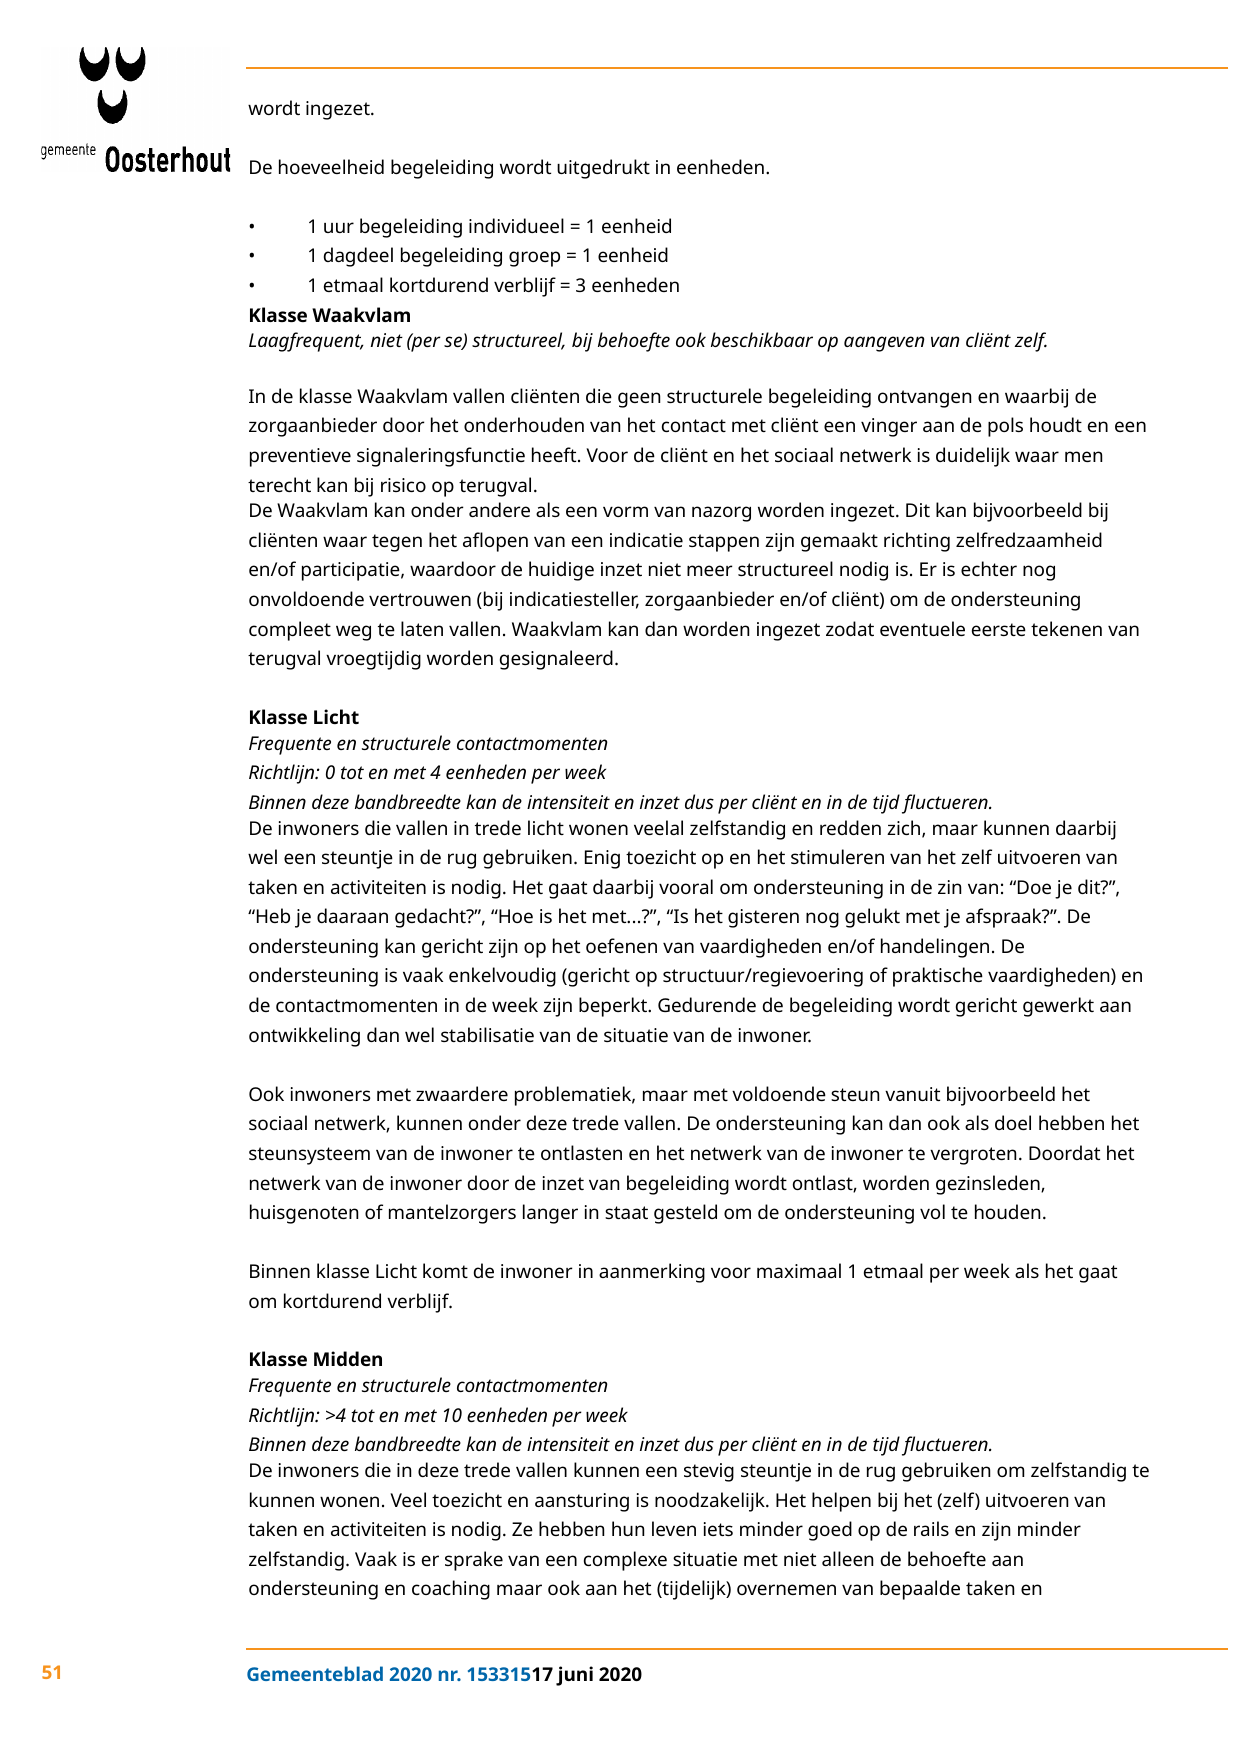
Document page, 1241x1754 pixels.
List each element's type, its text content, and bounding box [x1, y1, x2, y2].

table_cell De inwoners die in deze trede vallen kunnen een stevig steuntje in de rug gebruiken om zelfstandig te kunnen wonen. Veel toezicht en aansturing is noodzakelijk. Het helpen bij het (zelf) uitvoeren van taken en activiteiten is nodig. Ze hebben hun leven iets minder goed op de rails en zijn minder zelfstandig. Vaak is er sprake van een complexe situatie met niet alleen de behoefte aan ondersteuning en coaching maar ook aan het (tijdelijk) overnemen van bepaalde taken en [248, 1457, 1152, 1601]
table_header Klasse Midden [248, 1347, 1152, 1372]
text wordt ingezet. [248, 95, 1152, 121]
table_header Klasse Licht [248, 704, 1152, 730]
table_cell De Waakvlam kan onder andere als een vorm van nazorg worden ingezet. Dit kan bijvoorbeeld bij cliënten waar tegen het aflopen van een indicatie stappen zijn gemaakt richting zelfredzaamheid en/of participatie, waardoor de huidige inzet niet meer structureel nodig is. Er is echter nog onvoldoende vertrouwen (bij indicatiesteller, zorgaanbieder en/of cliënt) om de ondersteuning compleet weg te laten vallen. Waakvlam kan dan worden ingezet zodat eventuele eerste tekenen van terugval vroegtijdig worden gesignaleerd. [248, 498, 1152, 671]
table_cell De inwoners die vallen in trede licht wonen veelal zelfstandig en redden zich, maar kunnen daarbij wel een steuntje in de rug gebruiken. Enig toezicht op en het stimuleren van het zelf uitvoeren van taken en activiteiten is nodig. Het gaat daarbij vooral om ondersteuning in de zin van: “Doe je dit?”, “Heb je daaraan gedacht?”, “Hoe is het met...?”, “Is het gisteren nog gelukt met je afspraak?”. De ondersteuning kan gericht zijn op het oefenen van vaardigheden en/of handelingen. De ondersteuning is vaak enkelvoudig (gericht op structuur/regievoering of praktische vaardigheden) en de contactmomenten in de week zijn beperkt. Gedurende de begeleiding wordt gericht gewerkt aan ontwikkeling dan wel stabilisatie van de situatie van de inwoner. Ook inwoners met zwaardere problematiek, maar met voldoende steun vanuit bijvoorbeeld het sociaal netwerk, kunnen onder deze trede vallen. De ondersteuning kan dan ook als doel hebben het steunsysteem van de inwoner te ontlasten en het netwerk van de inwoner te vergroten. Doordat het netwerk van de inwoner door de inzet van begeleiding wordt ontlast, worden gezinsleden, huisgenoten of mantelzorgers langer in staat gesteld om de ondersteuning vol te houden. Binnen klasse Licht komt de inwoner in aanmerking voor maximaal 1 etmaal per week als het gaat om kortdurend verblijf. [248, 815, 1152, 1314]
list 1 dagdeel begeleiding groep = 1 eenheid [248, 243, 1152, 268]
table_cell In de klasse Waakvlam vallen cliënten die geen structurele begeleiding ontvangen en waarbij de zorgaanbieder door het onderhouden van het contact met cliënt een vinger aan de pols houdt en een preventieve signaleringsfunctie heeft. Voor de cliënt en het sociaal netwerk is duidelijk waar men terecht kan bij risico op terugval. [248, 383, 1152, 497]
table_header Klasse Waakvlam [248, 302, 1152, 328]
text De hoeveelheid begeleiding wordt uitgedrukt in eenheden. [248, 154, 1152, 180]
list 1 uur begeleiding individueel = 1 eenheid [248, 213, 1152, 239]
table_cell Frequente en structurele contactmomenten Richtlijn: 0 tot en met 4 eenheden per week Binnen deze bandbreedte kan de intensiteit en inzet dus per cliënt en in de tijd fluctueren. [248, 730, 1152, 815]
table_cell Laagfrequent, niet (per se) structureel, bij behoefte ook beschikbaar op aangeven van cliënt zelf. [248, 328, 1152, 383]
list 1 etmaal kortdurend verblijf = 3 eenheden [248, 272, 1152, 298]
table_cell Frequente en structurele contactmomenten Richtlijn: >4 tot en met 10 eenheden per week Binnen deze bandbreedte kan de intensiteit en inzet dus per cliënt en in de tijd fluctueren. [248, 1373, 1152, 1457]
picture [41, 47, 231, 172]
